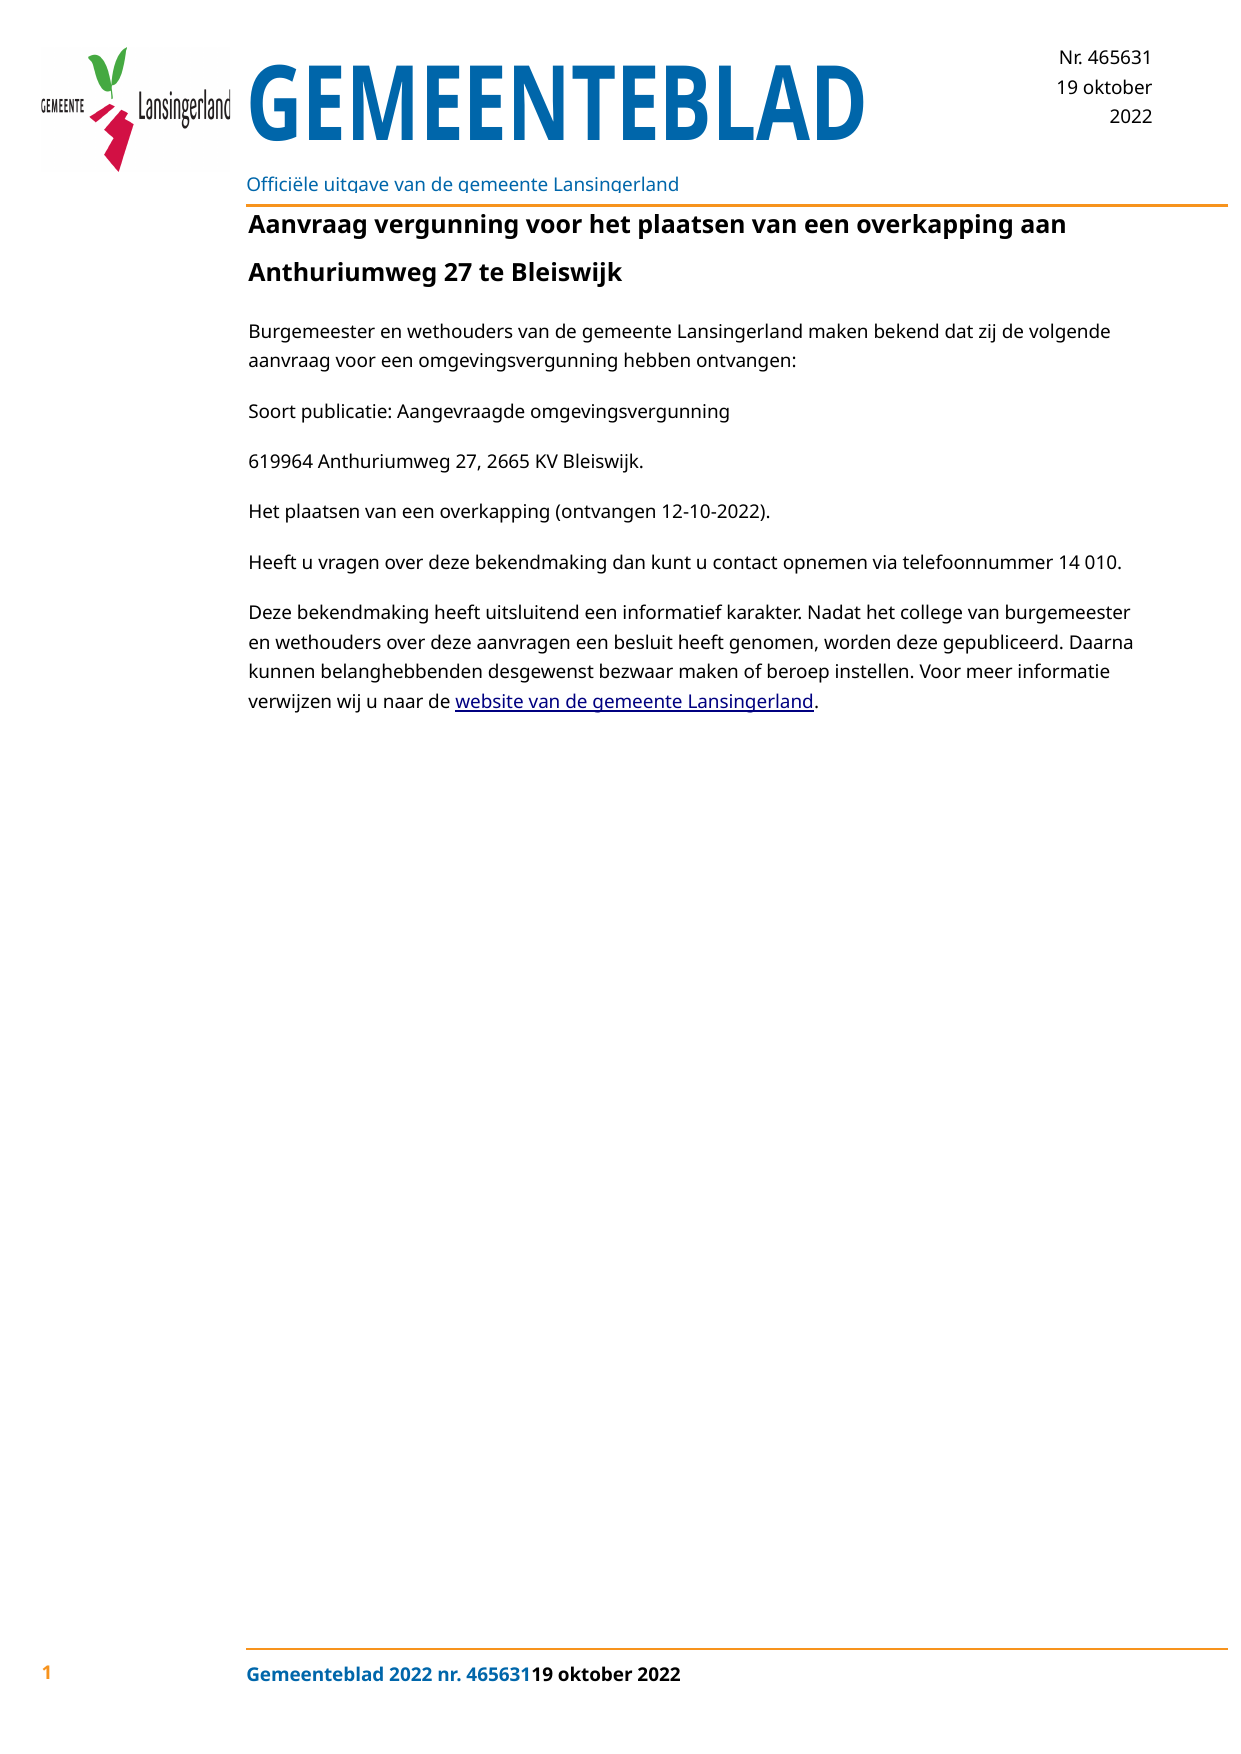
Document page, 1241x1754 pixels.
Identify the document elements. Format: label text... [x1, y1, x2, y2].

text Burgemeester en wethouders van de gemeente Lansingerland maken bekend dat zij de volgende aanvraag voor een omgevingsvergunning hebben ontvangen: [248, 318, 1152, 373]
text 619964 Anthuriumweg 27, 2665 KV Bleiswijk. [248, 448, 1152, 474]
picture [41, 47, 231, 172]
text Aanvraag vergunning voor het plaatsen van een overkapping aan Anthuriumweg 27 te Bleiswijk [248, 207, 1152, 288]
text Soort publicatie: Aangevraagde omgevingsvergunning [248, 398, 1152, 424]
text Heeft u vragen over deze bekendmaking dan kunt u contact opnemen via telefoonnummer 14 010. [248, 549, 1152, 575]
text Deze bekendmaking heeft uitsluitend een informatief karakter. Nadat het college van burgemeester en wethouders over deze aanvragen een besluit heeft genomen, worden deze gepubliceerd. Daarna kunnen belanghebbenden desgewenst bezwaar maken of beroep instellen. Voor meer informatie verwijzen wij u naar de website van de gemeente Lansingerland. [248, 599, 1152, 714]
text Het plaatsen van een overkapping (ontvangen 12-10-2022). [248, 499, 1152, 524]
